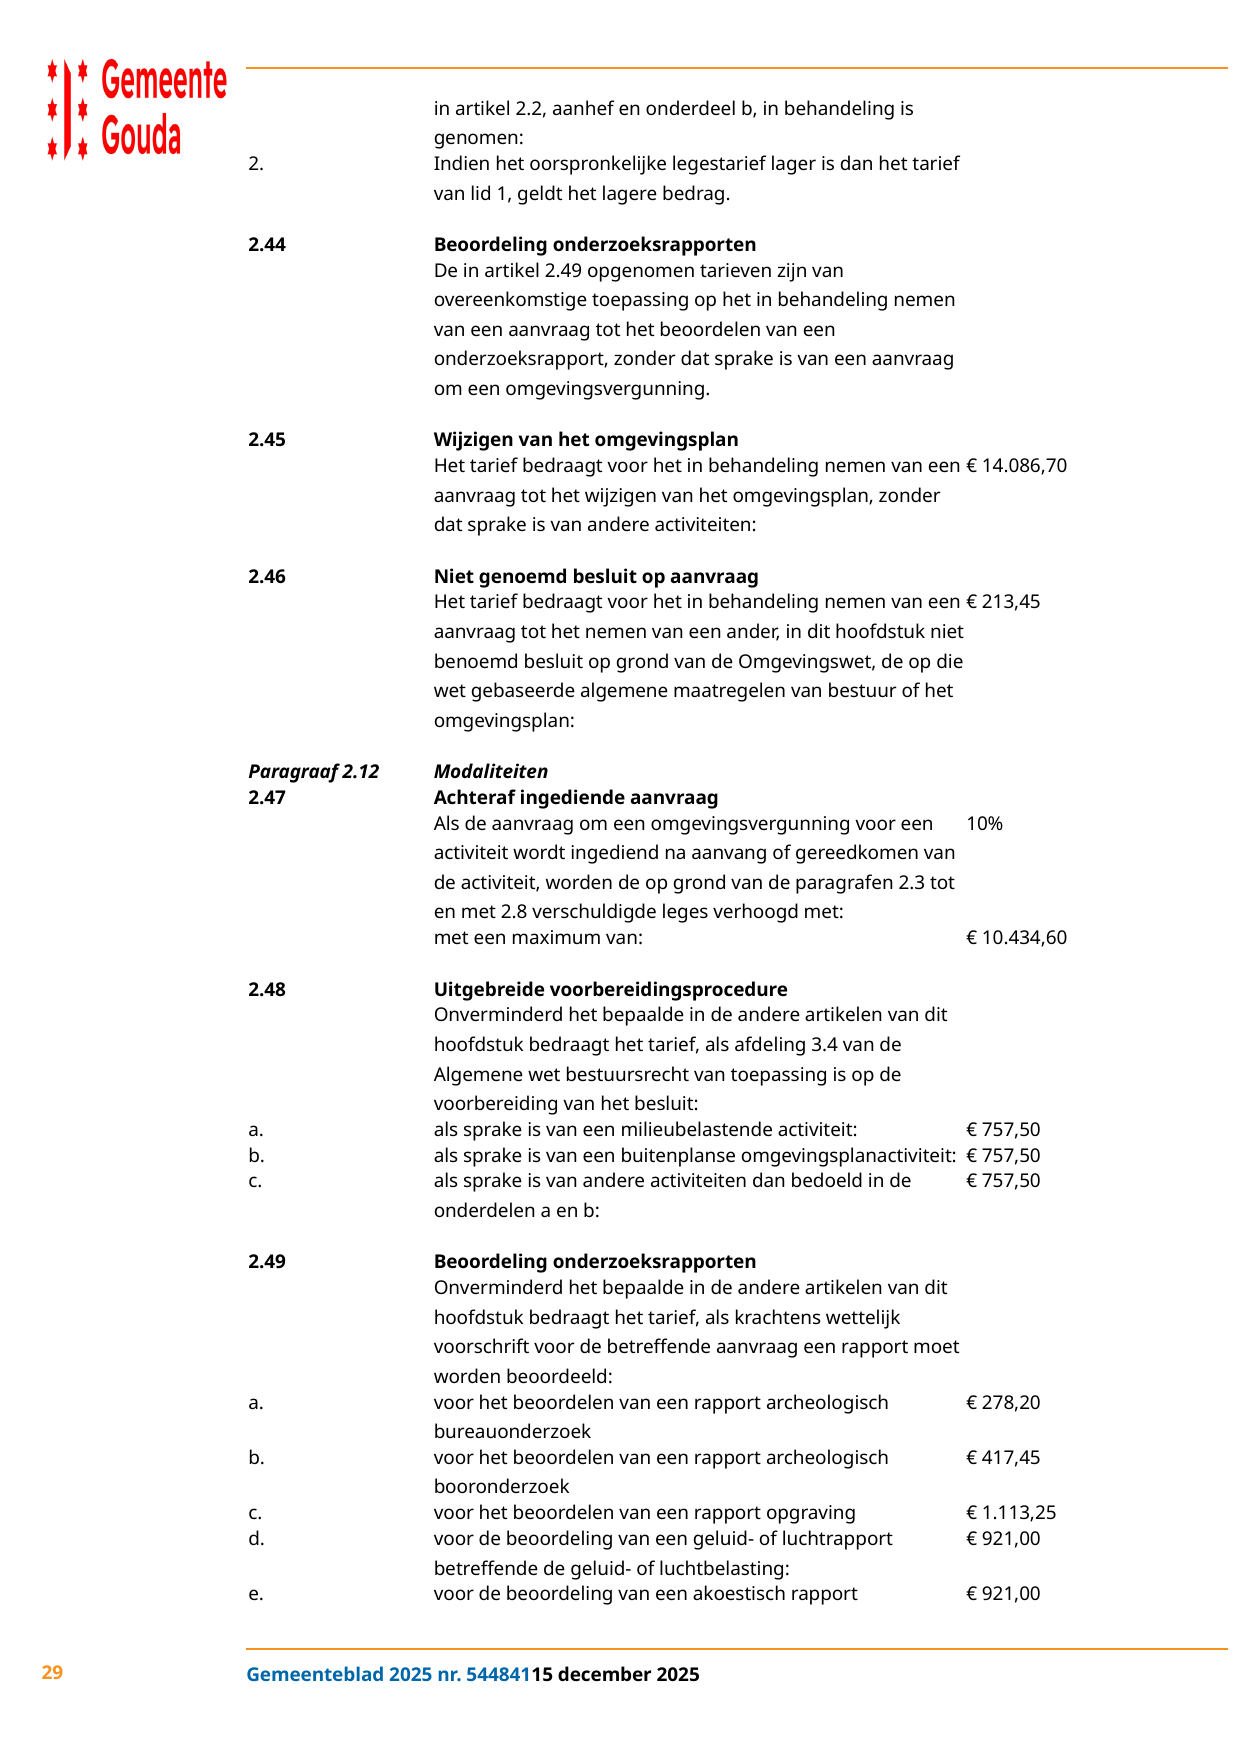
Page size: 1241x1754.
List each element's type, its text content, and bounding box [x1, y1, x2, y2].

table_cell 2.48 [248, 976, 433, 1002]
table_cell € 10.434,60 [966, 925, 1152, 950]
table_cell a. [248, 1389, 433, 1444]
table_cell € 757,50 [966, 1168, 1152, 1223]
table_cell [248, 589, 433, 733]
table_cell [434, 401, 966, 427]
table_cell d. [248, 1525, 433, 1581]
table_cell als sprake is van een milieubelastende activiteit: [434, 1116, 966, 1142]
table_cell met een maximum van: [434, 925, 966, 950]
table_cell Onverminderd het bepaalde in de andere artikelen van dit hoofdstuk bedraagt het tarief, als afdeling 3.4 van de Algemene wet bestuursrecht van toepassing is op de voorbereiding van het besluit: [434, 1002, 966, 1116]
table_cell [434, 1223, 966, 1249]
table_cell [966, 150, 1152, 205]
table_cell 2.45 [248, 427, 433, 452]
table_cell De in artikel 2.49 opgenomen tarieven zijn van overeenkomstige toepassing op het in behandeling nemen van een aanvraag tot het beoordelen van een onderzoeksrapport, zonder dat sprake is van een aanvraag om een omgevingsvergunning. [434, 257, 966, 401]
table_cell Achteraf ingediende aanvraag [434, 784, 966, 810]
table_cell [248, 925, 433, 950]
table_cell [966, 563, 1152, 589]
table_cell [434, 205, 966, 231]
table_cell Onverminderd het bepaalde in de andere artikelen van dit hoofdstuk bedraagt het tarief, als krachtens wettelijk voorschrift voor de betreffende aanvraag een rapport moet worden beoordeeld: [434, 1274, 966, 1389]
table_cell [966, 401, 1152, 427]
table_cell voor het beoordelen van een rapport opgraving [434, 1500, 966, 1525]
table_cell [248, 537, 433, 563]
table_cell [434, 733, 966, 758]
table_cell 2.47 [248, 784, 433, 810]
table_cell € 278,20 [966, 1389, 1152, 1444]
table_cell € 757,50 [966, 1142, 1152, 1168]
table_cell Modaliteiten [434, 759, 966, 784]
table_cell 2.49 [248, 1249, 433, 1274]
table_cell b. [248, 1444, 433, 1499]
table_cell [966, 95, 1152, 150]
table_cell Het tarief bedraagt voor het in behandeling nemen van een aanvraag tot het wijzigen van het omgevingsplan, zonder dat sprake is van andere activiteiten: [434, 453, 966, 537]
table_cell [966, 427, 1152, 452]
table_cell [966, 257, 1152, 401]
table_cell 2.44 [248, 231, 433, 257]
table_cell Beoordeling onderzoeksrapporten [434, 1249, 966, 1274]
table_cell [966, 205, 1152, 231]
table_cell c. [248, 1168, 433, 1223]
table_cell [966, 976, 1152, 1002]
table_cell € 921,00 [966, 1525, 1152, 1581]
table_cell b. [248, 1142, 433, 1168]
table_cell € 1.113,25 [966, 1500, 1152, 1525]
table_cell e. [248, 1581, 433, 1606]
table_cell 10% [966, 810, 1152, 924]
table_cell [248, 1002, 433, 1116]
table_cell Paragraaf 2.12 [248, 759, 433, 784]
table_cell [248, 950, 433, 976]
table_cell [434, 537, 966, 563]
table_cell [966, 759, 1152, 784]
table_cell Uitgebreide voorbereidingsprocedure [434, 976, 966, 1002]
table_cell [966, 784, 1152, 810]
table_cell [966, 950, 1152, 976]
table_cell [248, 1274, 433, 1389]
table_cell [966, 1274, 1152, 1389]
table_cell [966, 1002, 1152, 1116]
table_cell voor het beoordelen van een rapport archeologisch booronderzoek [434, 1444, 966, 1499]
table_cell voor de beoordeling van een akoestisch rapport [434, 1581, 966, 1606]
table_cell Indien het oorspronkelijke legestarief lager is dan het tarief van lid 1, geldt het lagere bedrag. [434, 150, 966, 205]
table_cell Beoordeling onderzoeksrapporten [434, 231, 966, 257]
table_cell a. [248, 1116, 433, 1142]
table_cell [966, 1249, 1152, 1274]
table_cell Als de aanvraag om een omgevingsvergunning voor een activiteit wordt ingediend na aanvang of gereedkomen van de activiteit, worden de op grond van de paragrafen 2.3 tot en met 2.8 verschuldigde leges verhoogd met: [434, 810, 966, 924]
table_cell Het tarief bedraagt voor het in behandeling nemen van een aanvraag tot het nemen van een ander, in dit hoofdstuk niet benoemd besluit op grond van de Omgevingswet, de op die wet gebaseerde algemene maatregelen van bestuur of het omgevingsplan: [434, 589, 966, 733]
table_cell [966, 1223, 1152, 1249]
table_cell [248, 1223, 433, 1249]
table_cell € 14.086,70 [966, 453, 1152, 537]
table_cell [248, 453, 433, 537]
table_cell 2. [248, 150, 433, 205]
table_cell als sprake is van een buitenplanse omgevingsplanactiviteit: [434, 1142, 966, 1168]
table_cell [248, 810, 433, 924]
table_cell [248, 401, 433, 427]
table_cell € 757,50 [966, 1116, 1152, 1142]
table_cell in artikel 2.2, aanhef en onderdeel b, in behandeling is genomen: [434, 95, 966, 150]
table_cell als sprake is van andere activiteiten dan bedoeld in de onderdelen a en b: [434, 1168, 966, 1223]
table_cell [966, 537, 1152, 563]
table_cell voor de beoordeling van een geluid- of luchtrapport betreffende de geluid- of luchtbelasting: [434, 1525, 966, 1581]
table_cell [966, 231, 1152, 257]
table_cell € 417,45 [966, 1444, 1152, 1499]
table_cell 2.46 [248, 563, 433, 589]
table_cell [248, 257, 433, 401]
table_cell [248, 205, 433, 231]
table_cell [248, 733, 433, 758]
table_cell c. [248, 1500, 433, 1525]
table_cell € 921,00 [966, 1581, 1152, 1606]
picture [41, 47, 231, 172]
table_cell voor het beoordelen van een rapport archeologisch bureauonderzoek [434, 1389, 966, 1444]
table_cell Niet genoemd besluit op aanvraag [434, 563, 966, 589]
table_cell Wijzigen van het omgevingsplan [434, 427, 966, 452]
table_cell [434, 950, 966, 976]
table_cell [248, 95, 433, 150]
table_cell [966, 733, 1152, 758]
table_cell € 213,45 [966, 589, 1152, 733]
